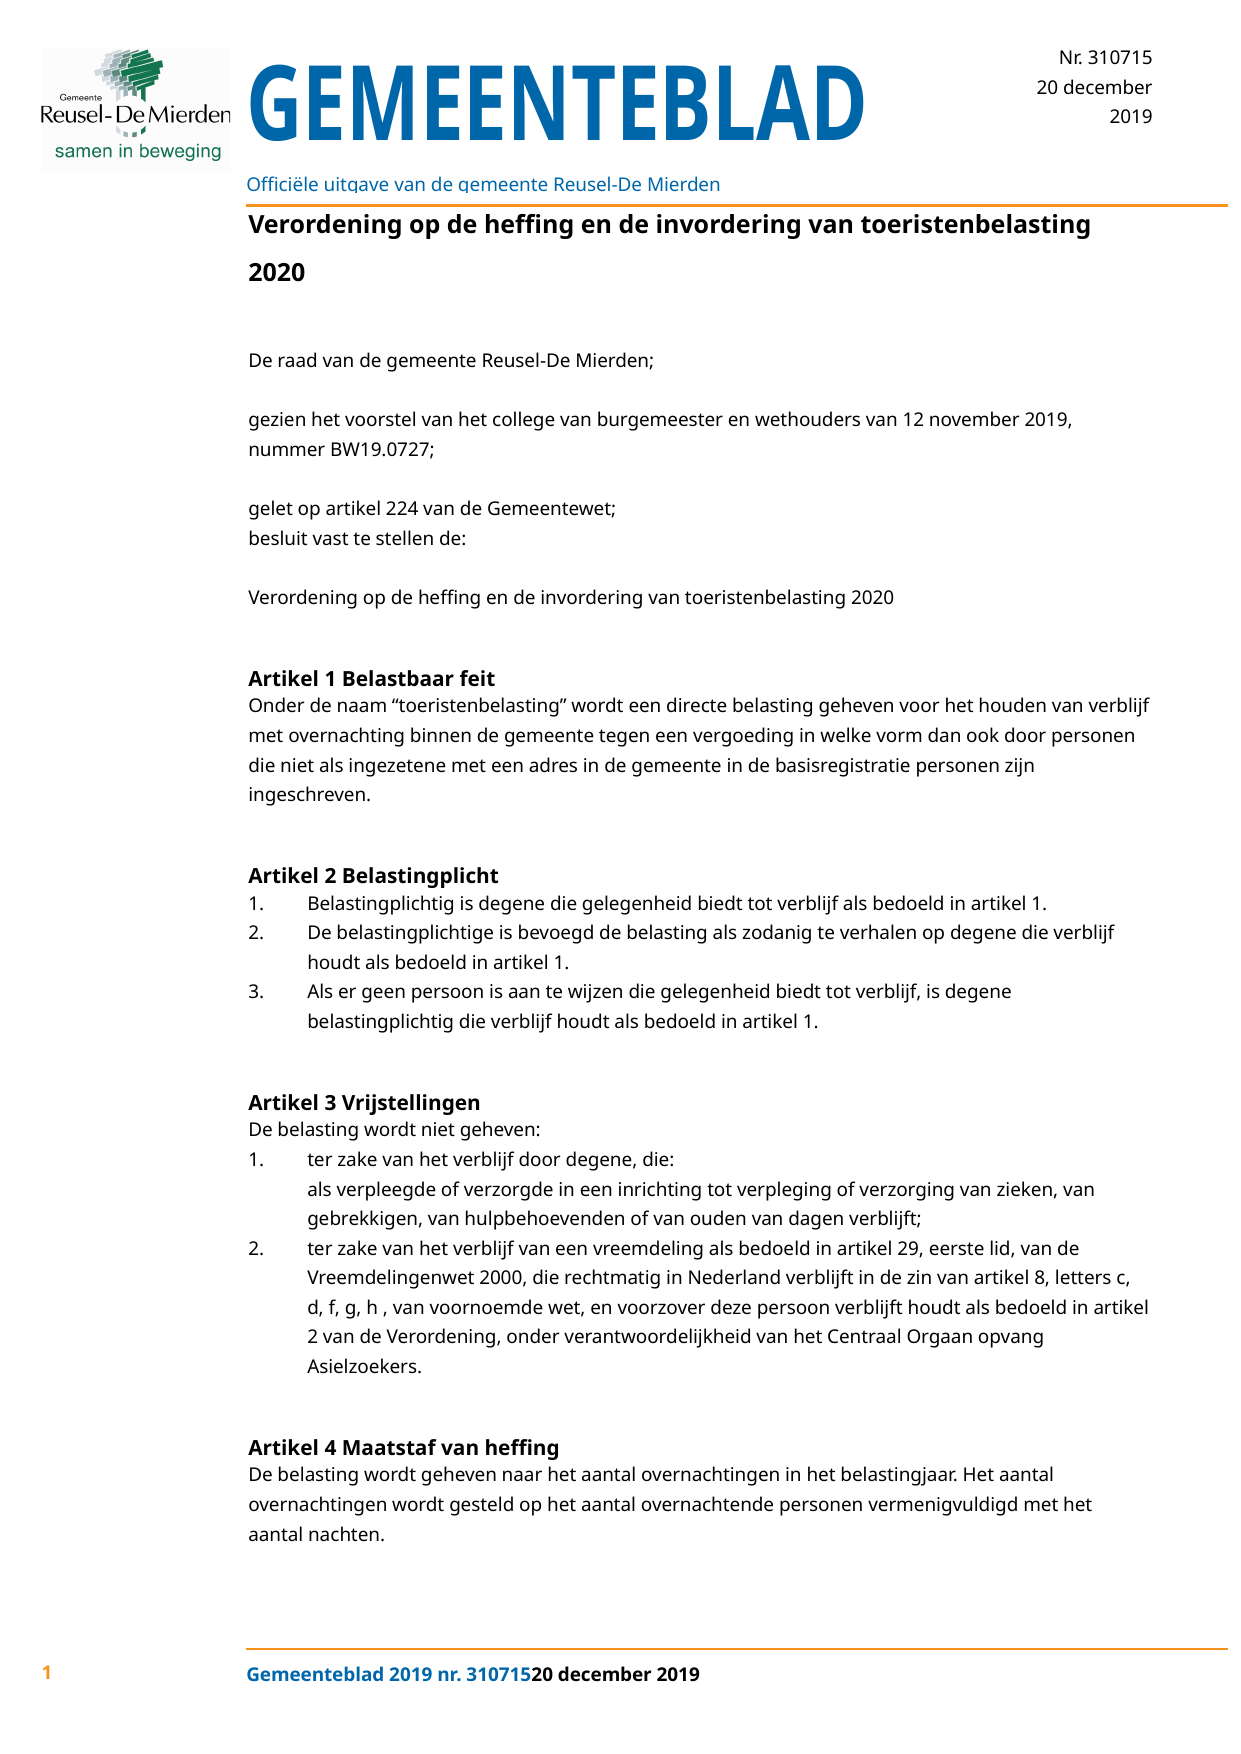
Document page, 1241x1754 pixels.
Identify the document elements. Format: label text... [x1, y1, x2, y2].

text Verordening op de heffing en de invordering van toeristenbelasting 2020 [248, 207, 1152, 288]
list Als er geen persoon is aan te wijzen die gelegenheid biedt tot verblijf, is degene belastingplichtig die verblijf houdt als bedoeld in artikel 1. [248, 978, 1152, 1034]
text Artikel 3 Vrijstellingen [248, 1088, 1152, 1117]
text besluit vast te stellen de: [248, 525, 1152, 551]
text gezien het voorstel van het college van burgemeester en wethouders van 12 november 2019, [248, 407, 1152, 432]
text Artikel 1 Belastbaar feit [248, 664, 1152, 693]
list als verpleegde of verzorgde in een inrichting tot verpleging of verzorging van zieken, van gebrekkigen, van hulpbehoevenden of van ouden van dagen verblijft; [248, 1176, 1152, 1231]
text Verordening op de heffing en de invordering van toeristenbelasting 2020 [248, 584, 1152, 610]
list De belastingplichtige is bevoegd de belasting als zodanig te verhalen op degene die verblijf houdt als bedoeld in artikel 1. [248, 919, 1152, 975]
text Artikel 2 Belastingplicht [248, 861, 1152, 890]
picture [41, 47, 231, 172]
list Belastingplichtig is degene die gelegenheid biedt tot verblijf als bedoeld in artikel 1. [248, 890, 1152, 916]
text De raad van de gemeente Reusel-De Mierden; [248, 347, 1152, 373]
list ter zake van het verblijf van een vreemdeling als bedoeld in artikel 29, eerste lid, van de Vreemdelingenwet 2000, die rechtmatig in Nederland verblijft in de zin van artikel 8, letters c, d, f, g, h , van voornoemde wet, en voorzover deze persoon verblijft houdt als bedoeld in artikel 2 van de Verordening, onder verantwoordelijkheid van het Centraal Orgaan opvang Asielzoekers. [248, 1235, 1152, 1379]
text nummer BW19.0727; [248, 436, 1152, 462]
text De belasting wordt geheven naar het aantal overnachtingen in het belastingjaar. Het aantal overnachtingen wordt gesteld op het aantal overnachtende personen vermenigvuldigd met het aantal nachten. [248, 1462, 1152, 1547]
list ter zake van het verblijf door degene, die: [248, 1146, 1152, 1172]
text De belasting wordt niet geheven: [248, 1117, 1152, 1142]
text gelet op artikel 224 van de Gemeentewet; [248, 495, 1152, 521]
text Artikel 4 Maatstaf van heffing [248, 1433, 1152, 1462]
text Onder de naam “toeristenbelasting” wordt een directe belasting geheven voor het houden van verblijf met overnachting binnen de gemeente tegen een vergoeding in welke vorm dan ook door personen die niet als ingezetene met een adres in de gemeente in de basisregistratie personen zijn ingeschreven. [248, 693, 1152, 807]
